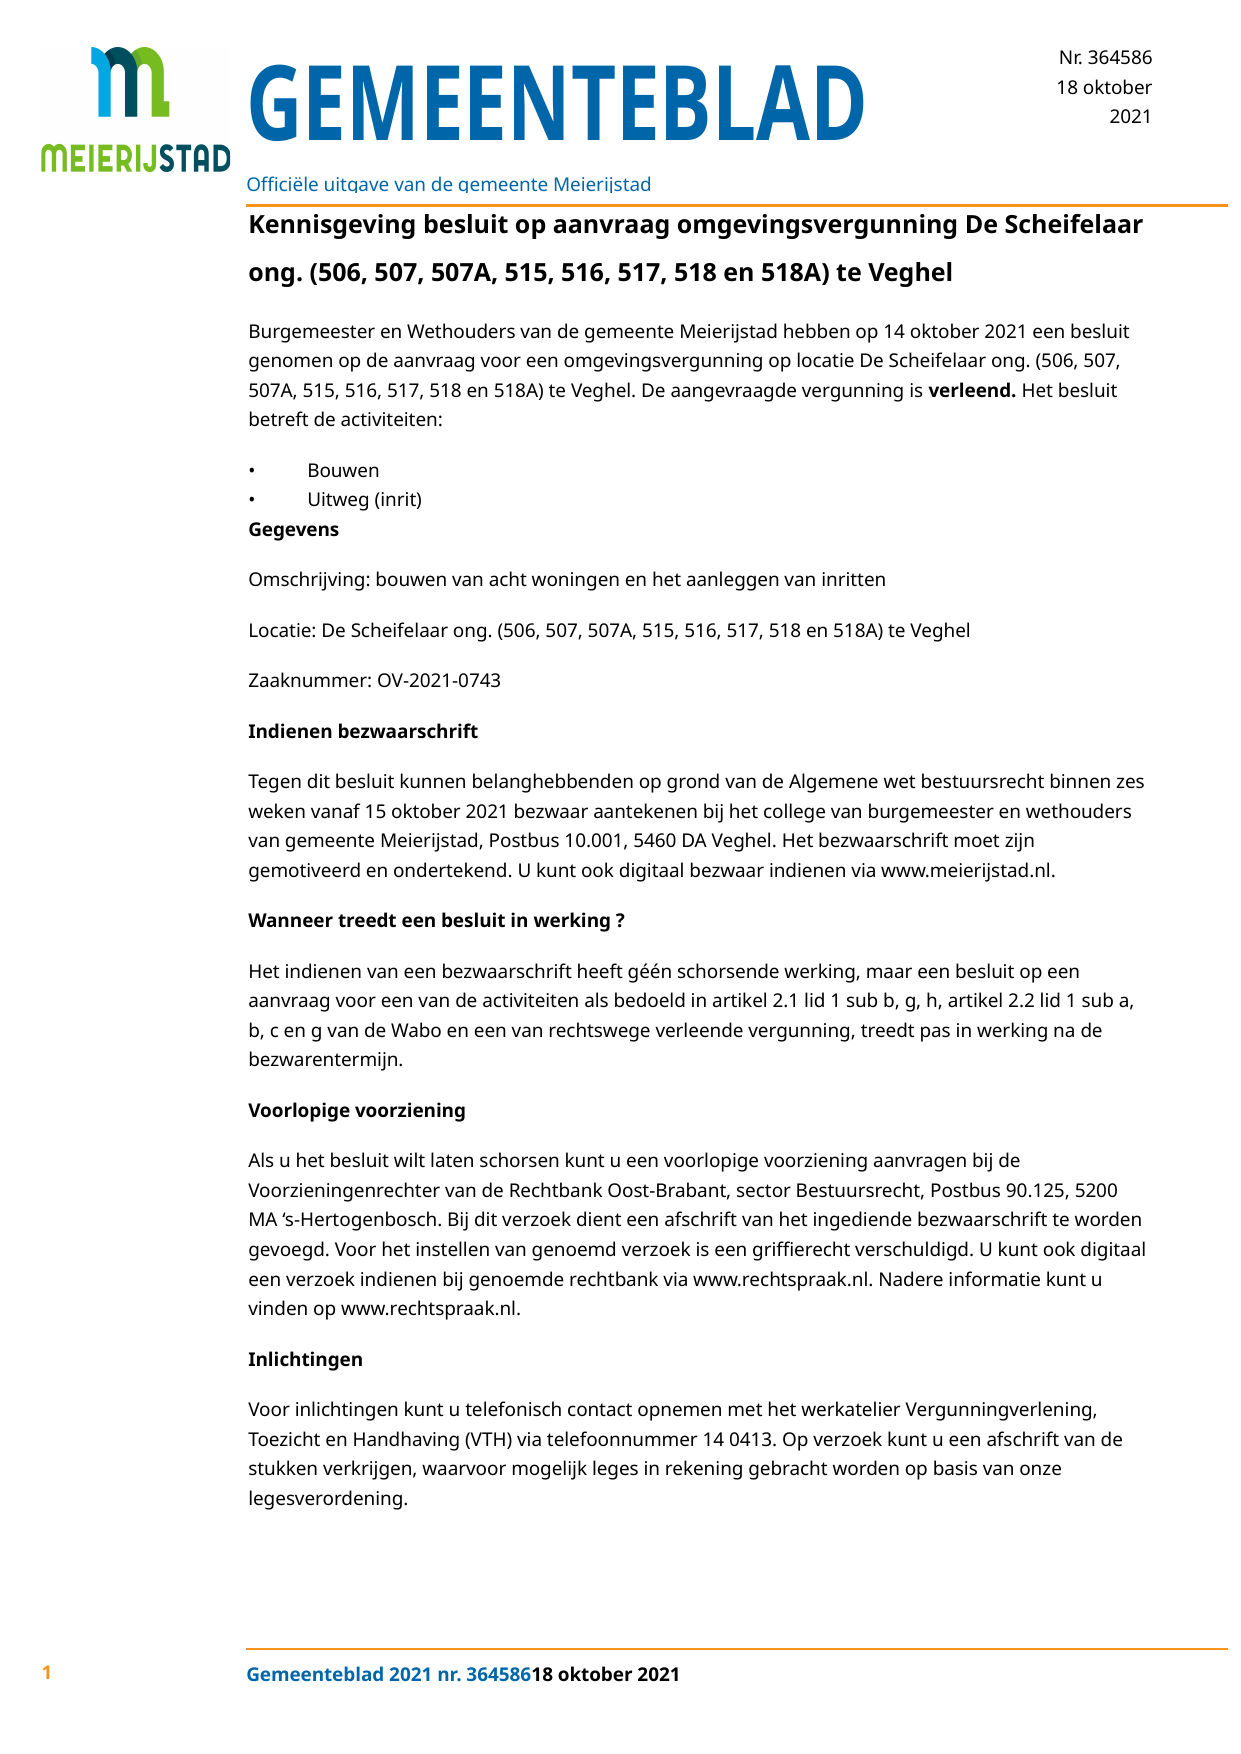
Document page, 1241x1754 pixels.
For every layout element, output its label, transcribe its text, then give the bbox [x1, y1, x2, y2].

text Burgemeester en Wethouders van de gemeente Meierijstad hebben op 14 oktober 2021 een besluit genomen op de aanvraag voor een omgevingsvergunning op locatie De Scheifelaar ong. (506, 507, 507A, 515, 516, 517, 518 en 518A) te Veghel. De aangevraagde vergunning is verleend. Het besluit betreft de activiteiten: [248, 318, 1152, 432]
text Zaaknummer: OV-2021-0743 [248, 667, 1152, 693]
text Wanneer treedt een besluit in werking ? [248, 907, 1152, 933]
text Het indienen van een bezwaarschrift heeft géén schorsende werking, maar een besluit op een aanvraag voor een van de activiteiten als bedoeld in artikel 2.1 lid 1 sub b, g, h, artikel 2.2 lid 1 sub a, b, c en g van de Wabo en een van rechtswege verleende vergunning, treedt pas in werking na de bezwarentermijn. [248, 958, 1152, 1072]
text Kennisgeving besluit op aanvraag omgevingsvergunning De Scheifelaar ong. (506, 507, 507A, 515, 516, 517, 518 en 518A) te Veghel [248, 207, 1152, 288]
text Gegevens [248, 516, 1152, 542]
picture [41, 47, 231, 172]
list Uitweg (inrit) [248, 487, 1152, 512]
text Voorlopige voorziening [248, 1097, 1152, 1123]
text Locatie: De Scheifelaar ong. (506, 507, 507A, 515, 516, 517, 518 en 518A) te Veghel [248, 617, 1152, 643]
text Inlichtingen [248, 1346, 1152, 1372]
text Tegen dit besluit kunnen belanghebbenden op grond van de Algemene wet bestuursrecht binnen zes weken vanaf 15 oktober 2021 bezwaar aantekenen bij het college van burgemeester en wethouders van gemeente Meierijstad, Postbus 10.001, 5460 DA Veghel. Het bezwaarschrift moet zijn gemotiveerd en ondertekend. U kunt ook digitaal bezwaar indienen via www.meierijstad.nl. [248, 768, 1152, 883]
text Indienen bezwaarschrift [248, 718, 1152, 744]
list Bouwen [248, 457, 1152, 483]
text Omschrijving: bouwen van acht woningen en het aanleggen van inritten [248, 567, 1152, 592]
text Als u het besluit wilt laten schorsen kunt u een voorlopige voorziening aanvragen bij de Voorzieningenrechter van de Rechtbank Oost-Brabant, sector Bestuursrecht, Postbus 90.125, 5200 MA ‘s-Hertogenbosch. Bij dit verzoek dient een afschrift van het ingediende bezwaarschrift te worden gevoegd. Voor het instellen van genoemd verzoek is een griffierecht verschuldigd. U kunt ook digitaal een verzoek indienen bij genoemde rechtbank via www.rechtspraak.nl. Nadere informatie kunt u vinden op www.rechtspraak.nl. [248, 1147, 1152, 1321]
text Voor inlichtingen kunt u telefonisch contact opnemen met het werkatelier Vergunningverlening, Toezicht en Handhaving (VTH) via telefoonnummer 14 0413. Op verzoek kunt u een afschrift van de stukken verkrijgen, waarvoor mogelijk leges in rekening gebracht worden op basis van onze legesverordening. [248, 1396, 1152, 1511]
